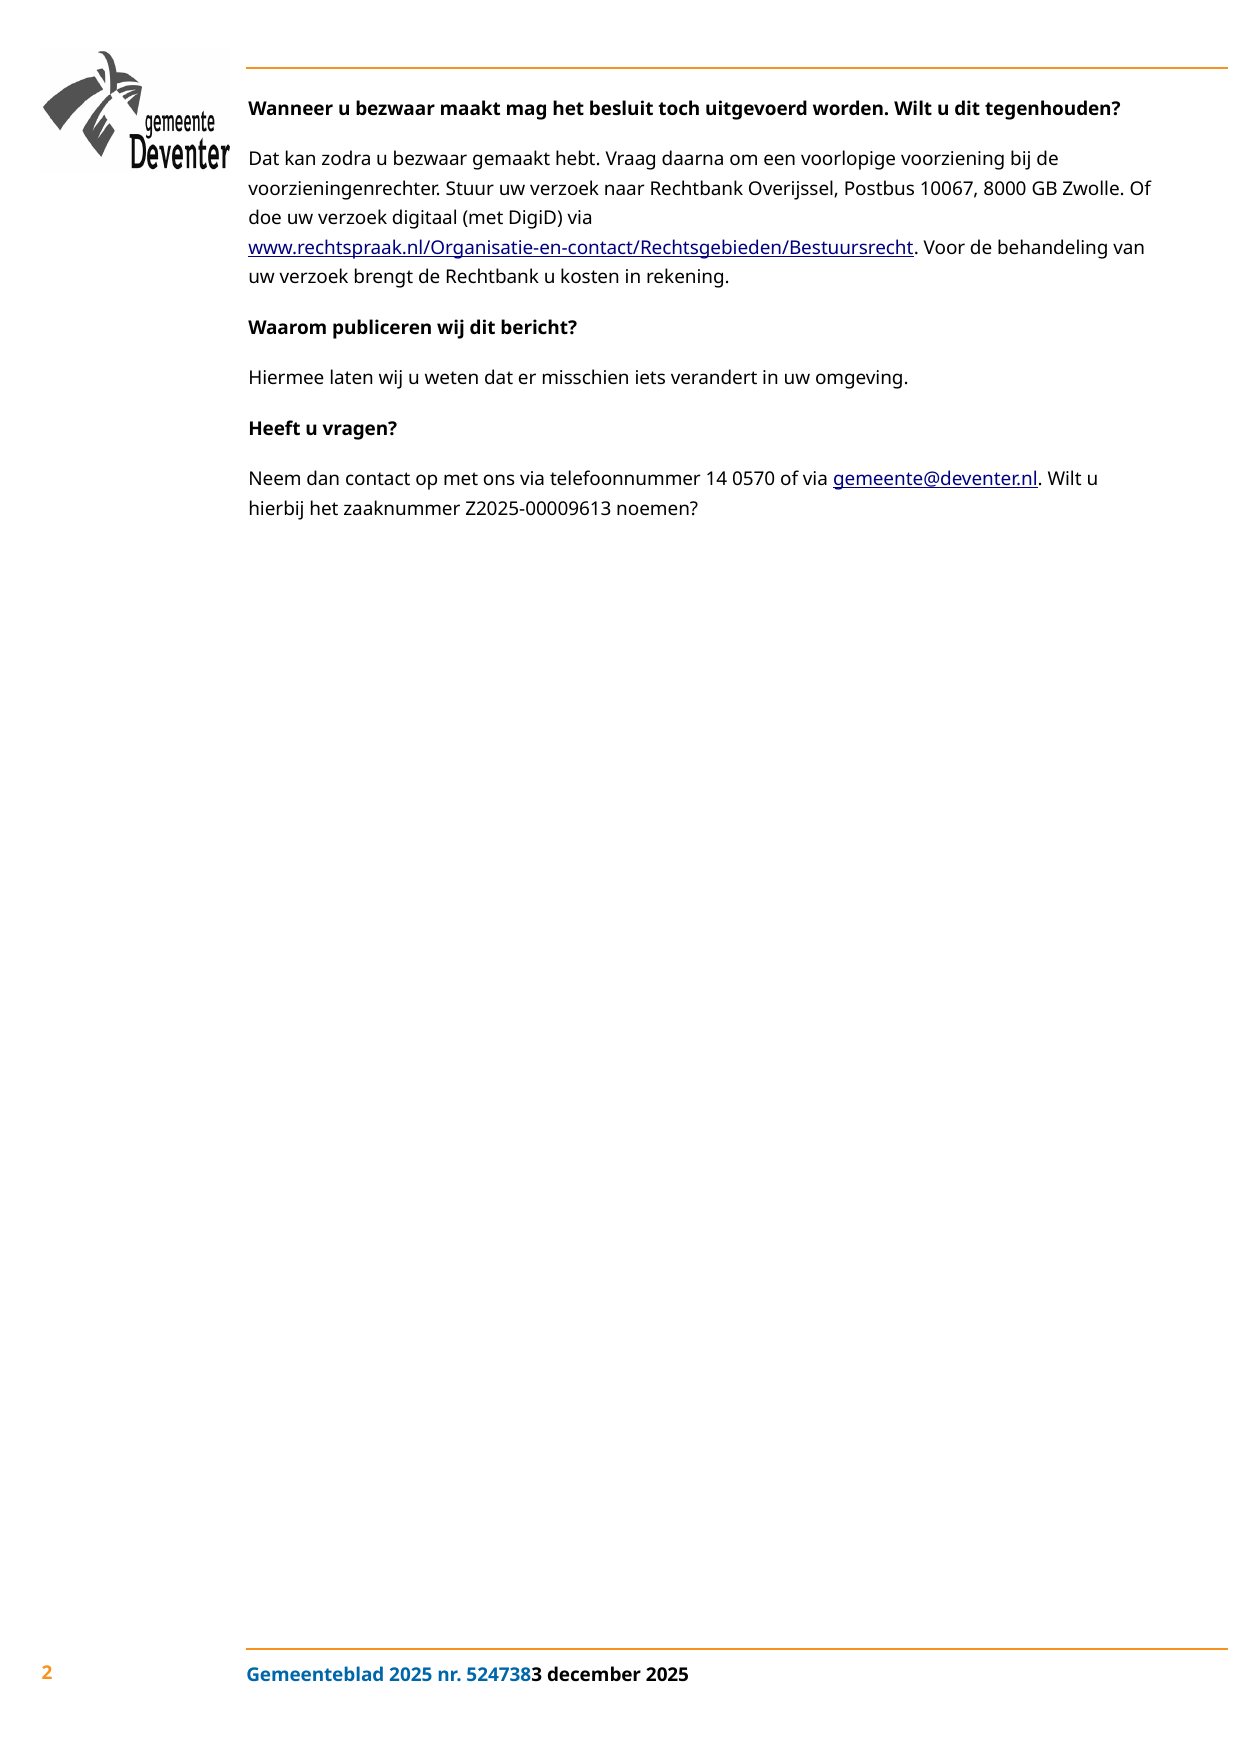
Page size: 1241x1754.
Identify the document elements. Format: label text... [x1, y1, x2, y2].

text Neem dan contact op met ons via telefoonnummer 14 0570 of via gemeente@deventer.nl. Wilt u hierbij het zaaknummer Z2025-00009613 noemen? [248, 465, 1152, 521]
text Heeft u vragen? [248, 415, 1152, 441]
text Waarom publiceren wij dit bericht? [248, 314, 1152, 340]
picture [41, 47, 231, 172]
text Wanneer u bezwaar maakt mag het besluit toch uitgevoerd worden. Wilt u dit tegenhouden? [248, 95, 1152, 121]
text Hiermee laten wij u weten dat er misschien iets verandert in uw omgeving. [248, 364, 1152, 390]
text Dat kan zodra u bezwaar gemaakt hebt. Vraag daarna om een voorlopige voorziening bij de voorzieningenrechter. Stuur uw verzoek naar Rechtbank Overijssel, Postbus 10067, 8000 GB Zwolle. Of doe uw verzoek digitaal (met DigiD) via www.rechtspraak.nl/Organisatie-en-contact/Rechtsgebieden/Bestuursrecht. Voor de behandeling van uw verzoek brengt de Rechtbank u kosten in rekening. [248, 145, 1152, 289]
